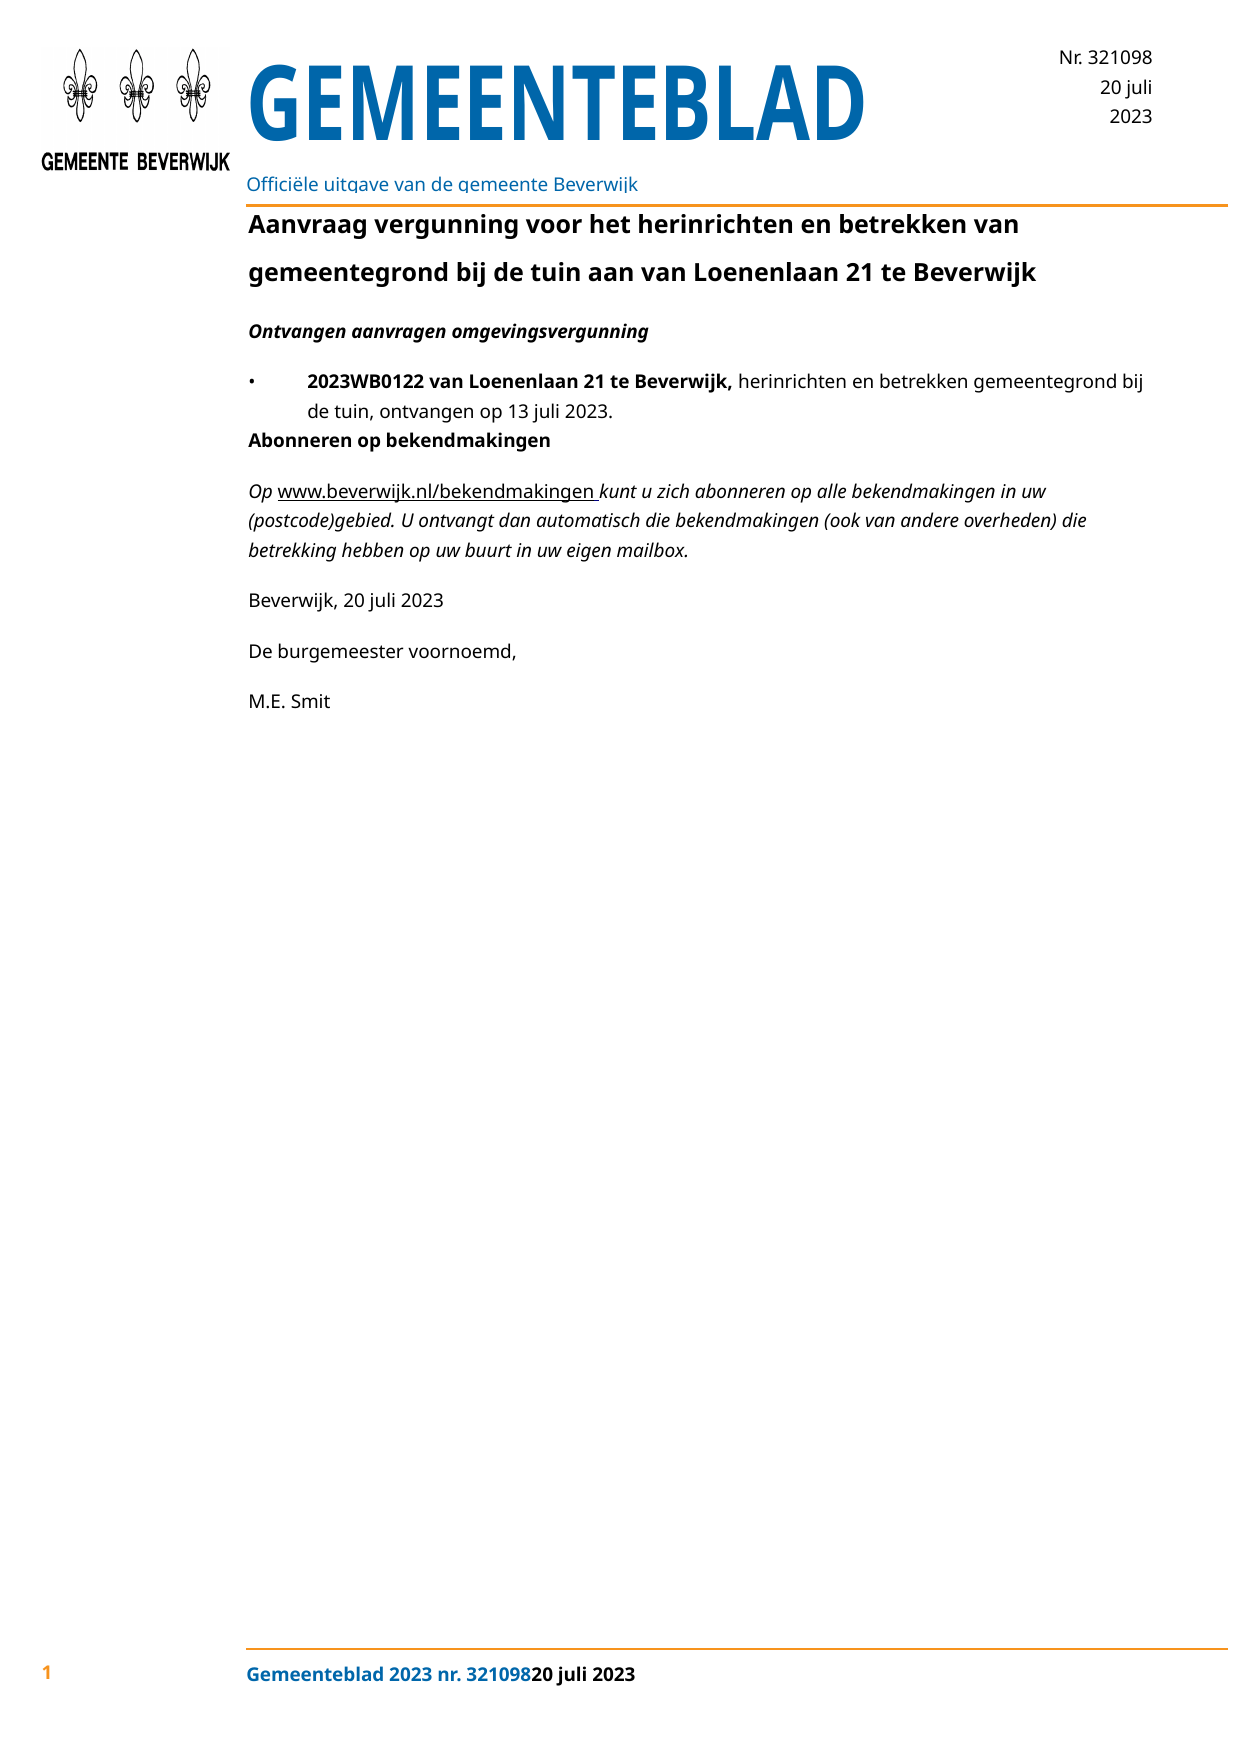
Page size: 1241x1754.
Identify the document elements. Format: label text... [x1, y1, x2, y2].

text M.E. Smit [248, 688, 1152, 714]
picture [41, 47, 231, 172]
text Aanvraag vergunning voor het herinrichten en betrekken van gemeentegrond bij de tuin aan van Loenenlaan 21 te Beverwijk [248, 207, 1152, 288]
text Beverwijk, 20 juli 2023 [248, 587, 1152, 613]
text Op www.beverwijk.nl/bekendmakingen kunt u zich abonneren op alle bekendmakingen in uw (postcode)gebied. U ontvangt dan automatisch die bekendmakingen (ook van andere overheden) die betrekking hebben op uw buurt in uw eigen mailbox. [248, 478, 1152, 563]
text Abonneren op bekendmakingen [248, 427, 1152, 453]
text De burgemeester voornoemd, [248, 638, 1152, 664]
text Ontvangen aanvragen omgevingsvergunning [248, 318, 1152, 344]
list 2023WB0122 van Loenenlaan 21 te Beverwijk, herinrichten en betrekken gemeentegrond bij de tuin, ontvangen op 13 juli 2023. [248, 368, 1152, 424]
